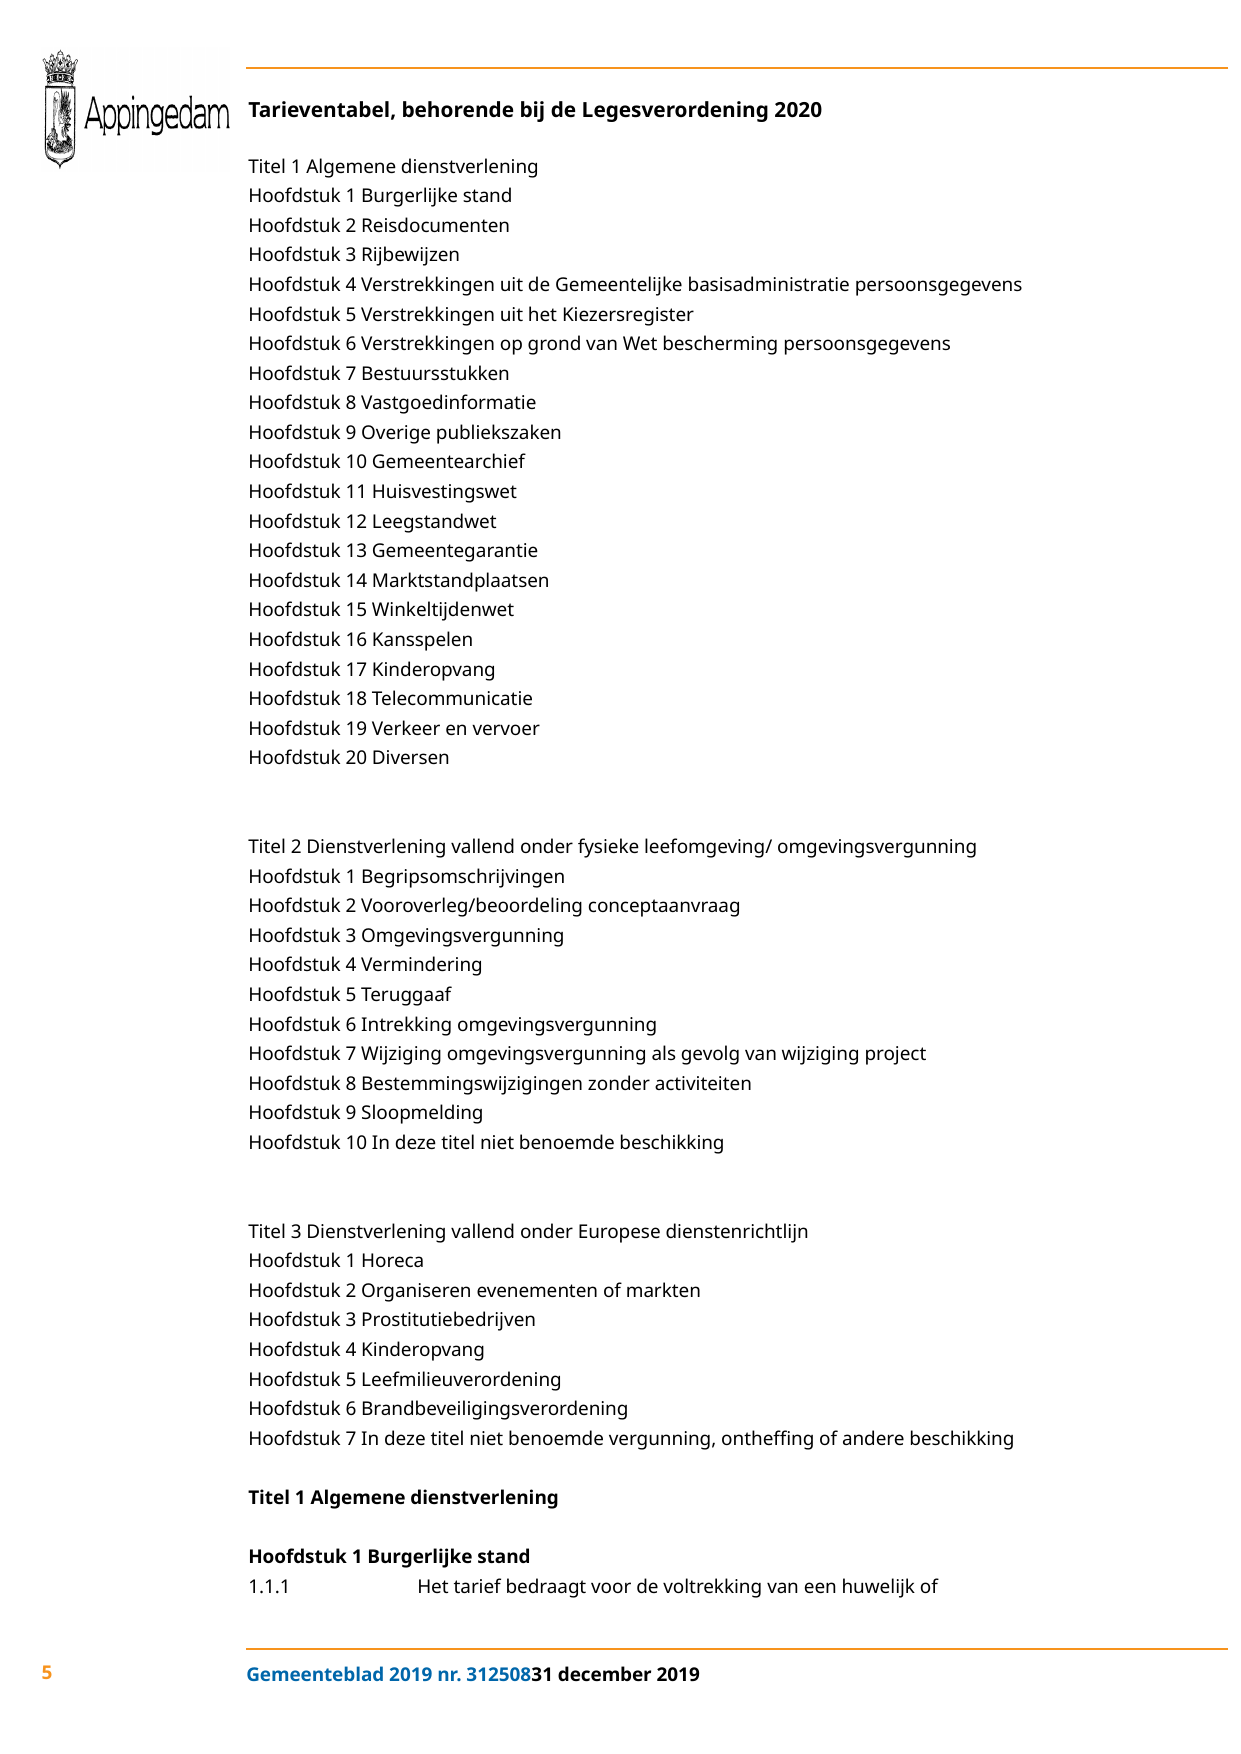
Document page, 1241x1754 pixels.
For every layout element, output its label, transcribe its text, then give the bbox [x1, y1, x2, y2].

text Hoofdstuk 1 Begripsomschrijvingen [248, 863, 1152, 889]
text Titel 2 Dienstverlening vallend onder fysieke leefomgeving/ omgevingsvergunning [248, 833, 1152, 859]
text Hoofdstuk 4 Verstrekkingen uit de Gemeentelijke basisadministratie persoonsgegevens [248, 271, 1152, 297]
table_header Het tarief bedraagt voor de voltrekking van een huwelijk of [417, 1573, 983, 1599]
text Hoofdstuk 12 Leegstandwet [248, 508, 1152, 534]
text Hoofdstuk 1 Horeca [248, 1247, 1152, 1273]
text Hoofdstuk 2 Organiseren evenementen of markten [248, 1277, 1152, 1303]
text Hoofdstuk 3 Prostitutiebedrijven [248, 1307, 1152, 1332]
text Hoofdstuk 6 Verstrekkingen op grond van Wet bescherming persoonsgegevens [248, 330, 1152, 356]
picture [41, 47, 231, 172]
text Titel 1 Algemene dienstverlening [248, 1484, 1152, 1510]
text Titel 1 Algemene dienstverlening [248, 153, 1152, 179]
text Hoofdstuk 7 Wijziging omgevingsvergunning als gevolg van wijziging project [248, 1040, 1152, 1066]
text Hoofdstuk 16 Kansspelen [248, 626, 1152, 652]
text Hoofdstuk 8 Bestemmingswijzigingen zonder activiteiten [248, 1070, 1152, 1096]
text Hoofdstuk 14 Marktstandplaatsen [248, 567, 1152, 593]
table_header [983, 1573, 1152, 1599]
text Hoofdstuk 4 Vermindering [248, 952, 1152, 977]
text Hoofdstuk 8 Vastgoedinformatie [248, 389, 1152, 415]
text Hoofdstuk 2 Vooroverleg/beoordeling conceptaanvraag [248, 892, 1152, 918]
text Hoofdstuk 11 Huisvestingswet [248, 478, 1152, 504]
text Tarieventabel, behorende bij de Legesverordening 2020 [248, 95, 1152, 123]
text Hoofdstuk 19 Verkeer en vervoer [248, 715, 1152, 741]
text Titel 3 Dienstverlening vallend onder Europese dienstenrichtlijn [248, 1218, 1152, 1244]
text Hoofdstuk 15 Winkeltijdenwet [248, 597, 1152, 622]
text Hoofdstuk 7 In deze titel niet benoemde vergunning, ontheffing of andere beschikking [248, 1425, 1152, 1451]
text Hoofdstuk 5 Leefmilieuverordening [248, 1366, 1152, 1392]
text Hoofdstuk 17 Kinderopvang [248, 656, 1152, 682]
text Hoofdstuk 7 Bestuursstukken [248, 360, 1152, 386]
text Hoofdstuk 1 Burgerlijke stand [248, 182, 1152, 208]
text Hoofdstuk 4 Kinderopvang [248, 1336, 1152, 1362]
text Hoofdstuk 1 Burgerlijke stand [248, 1543, 1152, 1569]
text Hoofdstuk 6 Brandbeveiligingsverordening [248, 1395, 1152, 1421]
text Hoofdstuk 3 Omgevingsvergunning [248, 922, 1152, 948]
text Hoofdstuk 5 Verstrekkingen uit het Kiezersregister [248, 301, 1152, 327]
table_header 1.1.1 [248, 1573, 417, 1599]
text Hoofdstuk 10 In deze titel niet benoemde beschikking [248, 1129, 1152, 1155]
text Hoofdstuk 2 Reisdocumenten [248, 212, 1152, 238]
text Hoofdstuk 5 Teruggaaf [248, 981, 1152, 1007]
text Hoofdstuk 9 Sloopmelding [248, 1099, 1152, 1125]
text Hoofdstuk 6 Intrekking omgevingsvergunning [248, 1011, 1152, 1037]
text Hoofdstuk 18 Telecommunicatie [248, 685, 1152, 711]
text Hoofdstuk 13 Gemeentegarantie [248, 537, 1152, 563]
text Hoofdstuk 20 Diversen [248, 744, 1152, 770]
text Hoofdstuk 10 Gemeentearchief [248, 449, 1152, 474]
text Hoofdstuk 3 Rijbewijzen [248, 242, 1152, 267]
text Hoofdstuk 9 Overige publiekszaken [248, 419, 1152, 445]
